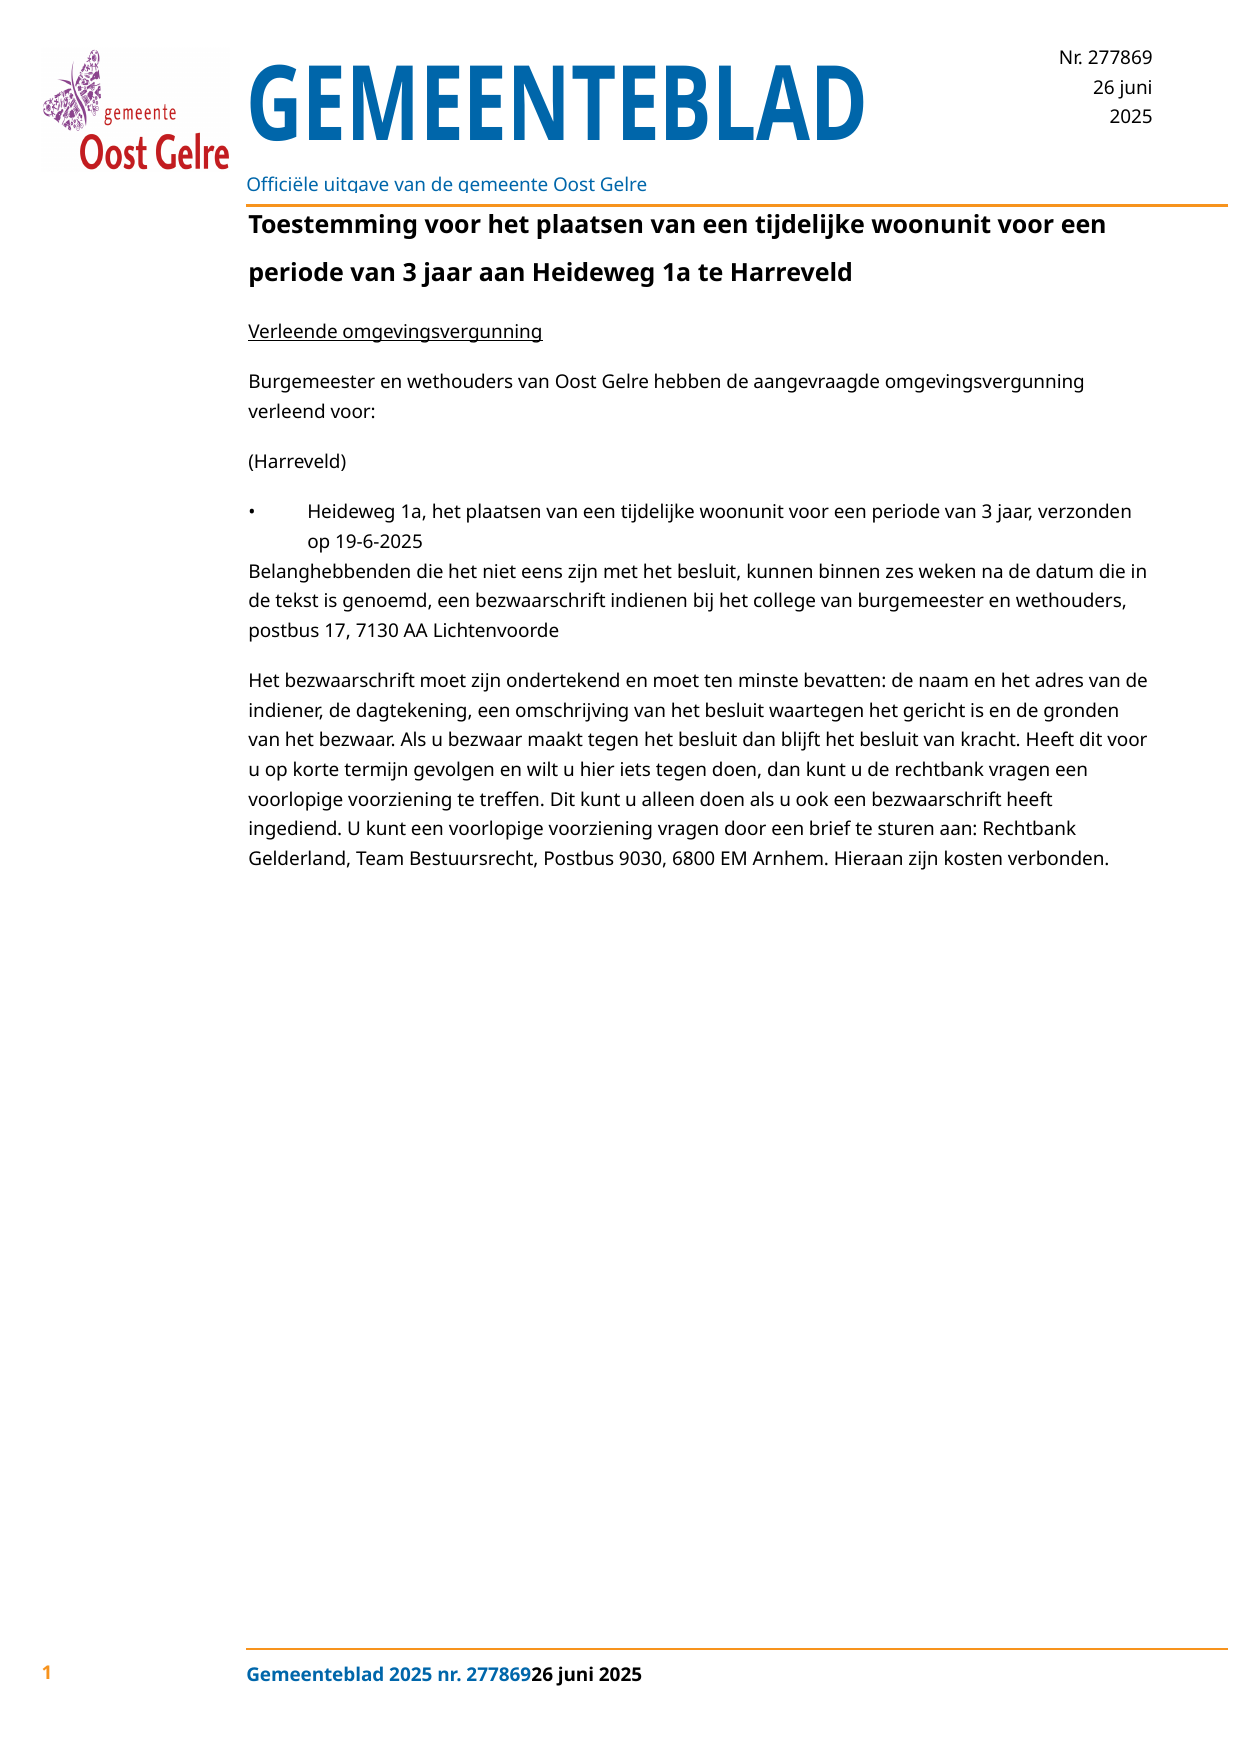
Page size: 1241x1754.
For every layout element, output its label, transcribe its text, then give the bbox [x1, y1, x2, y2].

text Verleende omgevingsvergunning [248, 318, 1152, 344]
text Belanghebbenden die het niet eens zijn met het besluit, kunnen binnen zes weken na de datum die in de tekst is genoemd, een bezwaarschrift indienen bij het college van burgemeester en wethouders, postbus 17, 7130 AA Lichtenvoorde [248, 558, 1152, 643]
list Heideweg 1a, het plaatsen van een tijdelijke woonunit voor een periode van 3 jaar, verzonden op 19-6-2025 [248, 499, 1152, 554]
text Burgemeester en wethouders van Oost Gelre hebben de aangevraagde omgevingsvergunning verleend voor: [248, 368, 1152, 424]
picture [41, 47, 231, 172]
text Toestemming voor het plaatsen van een tijdelijke woonunit voor een periode van 3 jaar aan Heideweg 1a te Harreveld [248, 207, 1152, 288]
text (Harreveld) [248, 448, 1152, 474]
text Het bezwaarschrift moet zijn ondertekend en moet ten minste bevatten: de naam en het adres van de indiener, de dagtekening, een omschrijving van het besluit waartegen het gericht is en de gronden van het bezwaar. Als u bezwaar maakt tegen het besluit dan blijft het besluit van kracht. Heeft dit voor u op korte termijn gevolgen en wilt u hier iets tegen doen, dan kunt u de rechtbank vragen een voorlopige voorziening te treffen. Dit kunt u alleen doen als u ook een bezwaarschrift heeft ingediend. U kunt een voorlopige voorziening vragen door een brief te sturen aan: Rechtbank Gelderland, Team Bestuursrecht, Postbus 9030, 6800 EM Arnhem. Hieraan zijn kosten verbonden. [248, 667, 1152, 871]
